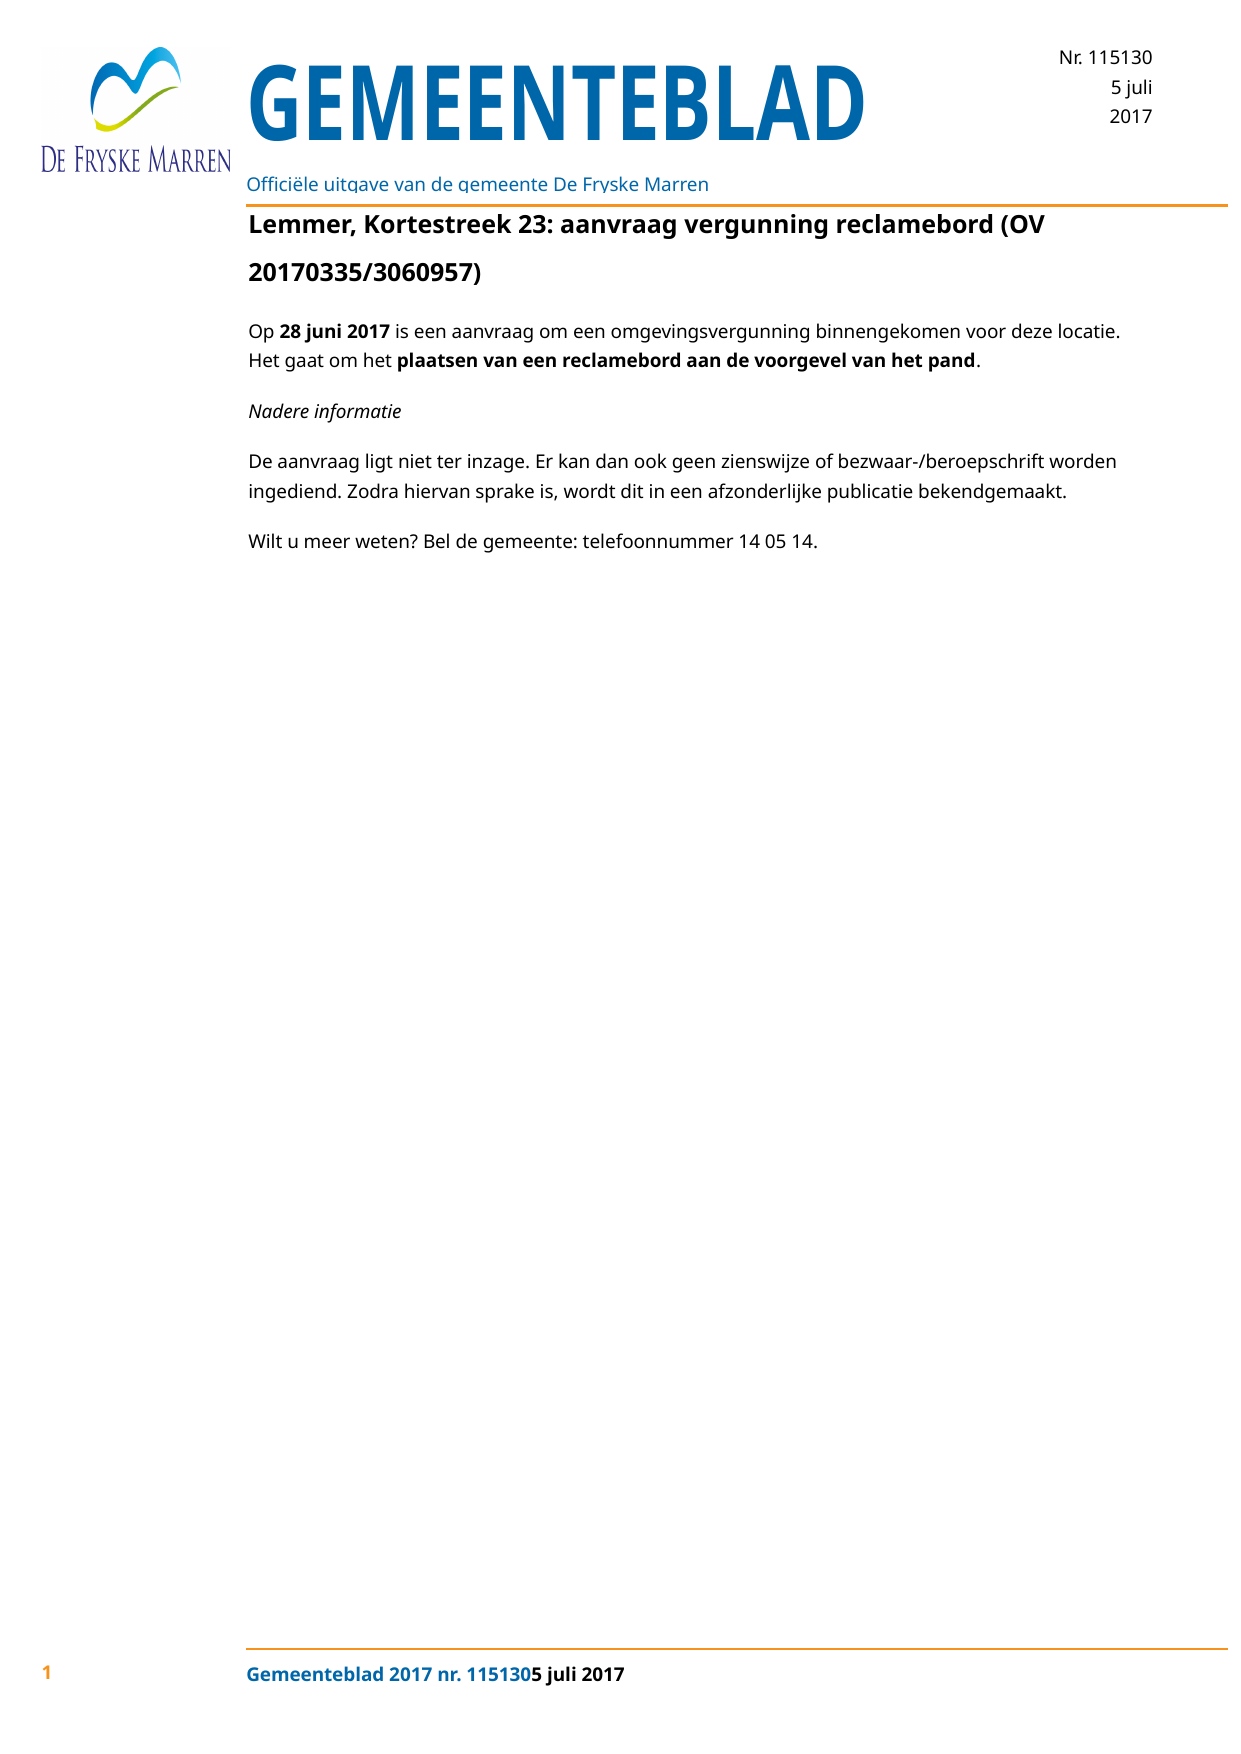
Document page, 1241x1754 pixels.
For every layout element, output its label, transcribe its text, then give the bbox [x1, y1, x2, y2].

text De aanvraag ligt niet ter inzage. Er kan dan ook geen zienswijze of bezwaar-/beroepschrift worden ingediend. Zodra hiervan sprake is, wordt dit in een afzonderlijke publicatie bekendgemaakt. [248, 448, 1152, 504]
text Wilt u meer weten? Bel de gemeente: telefoonnummer 14 05 14. [248, 528, 1152, 554]
text Lemmer, Kortestreek 23: aanvraag vergunning reclamebord (OV 20170335/3060957) [248, 207, 1152, 288]
text Nadere informatie [248, 398, 1152, 424]
text Op 28 juni 2017 is een aanvraag om een omgevingsvergunning binnengekomen voor deze locatie. Het gaat om het plaatsen van een reclamebord aan de voorgevel van het pand. [248, 318, 1152, 373]
picture [41, 47, 231, 172]
